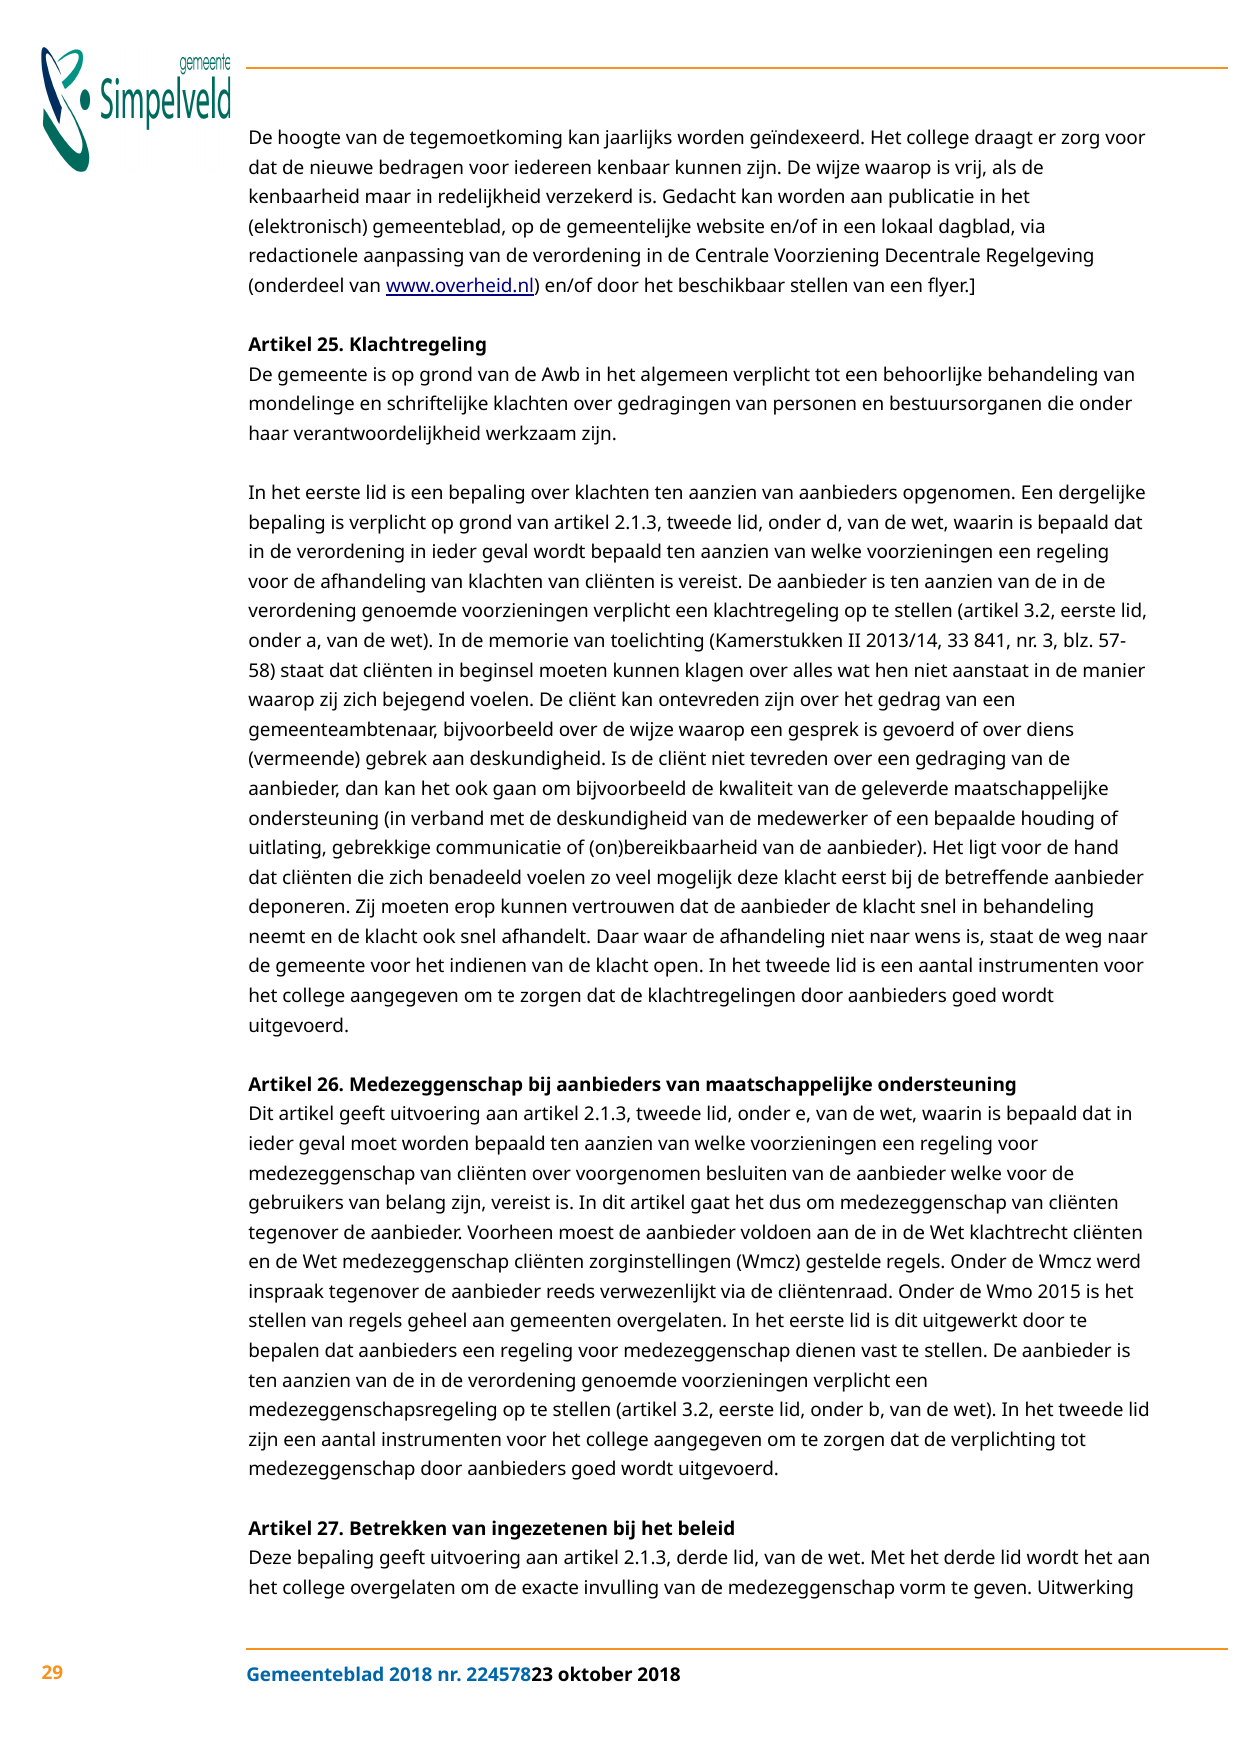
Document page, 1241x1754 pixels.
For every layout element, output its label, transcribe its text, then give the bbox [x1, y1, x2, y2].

text Deze bepaling geeft uitvoering aan artikel 2.1.3, derde lid, van de wet. Met het derde lid wordt het aan het college overgelaten om de exacte invulling van de medezeggenschap vorm te geven. Uitwerking [248, 1544, 1152, 1600]
text Artikel 25. Klachtregeling [248, 331, 1152, 357]
text De gemeente is op grond van de Awb in het algemeen verplicht tot een behoorlijke behandeling van mondelinge en schriftelijke klachten over gedragingen van personen en bestuursorganen die onder haar verantwoordelijkheid werkzaam zijn. [248, 361, 1152, 446]
picture [41, 47, 231, 172]
text Artikel 26. Medezeggenschap bij aanbieders van maatschappelijke ondersteuning [248, 1071, 1152, 1097]
text De hoogte van de tegemoetkoming kan jaarlijks worden geïndexeerd. Het college draagt er zorg voor dat de nieuwe bedragen voor iedereen kenbaar kunnen zijn. De wijze waarop is vrij, als de kenbaarheid maar in redelijkheid verzekerd is. Gedacht kan worden aan publicatie in het (elektronisch) gemeenteblad, op de gemeentelijke website en/of in een lokaal dagblad, via redactionele aanpassing van de verordening in de Centrale Voorziening Decentrale Regelgeving (onderdeel van www.overheid.nl) en/of door het beschikbaar stellen van een flyer.] [248, 124, 1152, 298]
text Artikel 27. Betrekken van ingezetenen bij het beleid [248, 1515, 1152, 1541]
text Dit artikel geeft uitvoering aan artikel 2.1.3, tweede lid, onder e, van de wet, waarin is bepaald dat in ieder geval moet worden bepaald ten aanzien van welke voorzieningen een regeling voor medezeggenschap van cliënten over voorgenomen besluiten van de aanbieder welke voor de gebruikers van belang zijn, vereist is. In dit artikel gaat het dus om medezeggenschap van cliënten tegenover de aanbieder. Voorheen moest de aanbieder voldoen aan de in de Wet klachtrecht cliënten en de Wet medezeggenschap cliënten zorginstellingen (Wmcz) gestelde regels. Onder de Wmcz werd inspraak tegenover de aanbieder reeds verwezenlijkt via de cliëntenraad. Onder de Wmo 2015 is het stellen van regels geheel aan gemeenten overgelaten. In het eerste lid is dit uitgewerkt door te bepalen dat aanbieders een regeling voor medezeggenschap dienen vast te stellen. De aanbieder is ten aanzien van de in de verordening genoemde voorzieningen verplicht een medezeggenschapsregeling op te stellen (artikel 3.2, eerste lid, onder b, van de wet). In het tweede lid zijn een aantal instrumenten voor het college aangegeven om te zorgen dat de verplichting tot medezeggenschap door aanbieders goed wordt uitgevoerd. [248, 1101, 1152, 1481]
text In het eerste lid is een bepaling over klachten ten aanzien van aanbieders opgenomen. Een dergelijke bepaling is verplicht op grond van artikel 2.1.3, tweede lid, onder d, van de wet, waarin is bepaald dat in de verordening in ieder geval wordt bepaald ten aanzien van welke voorzieningen een regeling voor de afhandeling van klachten van cliënten is vereist. De aanbieder is ten aanzien van de in de verordening genoemde voorzieningen verplicht een klachtregeling op te stellen (artikel 3.2, eerste lid, onder a, van de wet). In de memorie van toelichting (Kamerstukken II 2013/14, 33 841, nr. 3, blz. 57-58) staat dat cliënten in beginsel moeten kunnen klagen over alles wat hen niet aanstaat in de manier waarop zij zich bejegend voelen. De cliënt kan ontevreden zijn over het gedrag van een gemeenteambtenaar, bijvoorbeeld over de wijze waarop een gesprek is gevoerd of over diens (vermeende) gebrek aan deskundigheid. Is de cliënt niet tevreden over een gedraging van de aanbieder, dan kan het ook gaan om bijvoorbeeld de kwaliteit van de geleverde maatschappelijke ondersteuning (in verband met de deskundigheid van de medewerker of een bepaalde houding of uitlating, gebrekkige communicatie of (on)bereikbaarheid van de aanbieder). Het ligt voor de hand dat cliënten die zich benadeeld voelen zo veel mogelijk deze klacht eerst bij de betreffende aanbieder deponeren. Zij moeten erop kunnen vertrouwen dat de aanbieder de klacht snel in behandeling neemt en de klacht ook snel afhandelt. Daar waar de afhandeling niet naar wens is, staat de weg naar de gemeente voor het indienen van de klacht open. In het tweede lid is een aantal instrumenten voor het college aangegeven om te zorgen dat de klachtregelingen door aanbieders goed wordt uitgevoerd. [248, 479, 1152, 1038]
